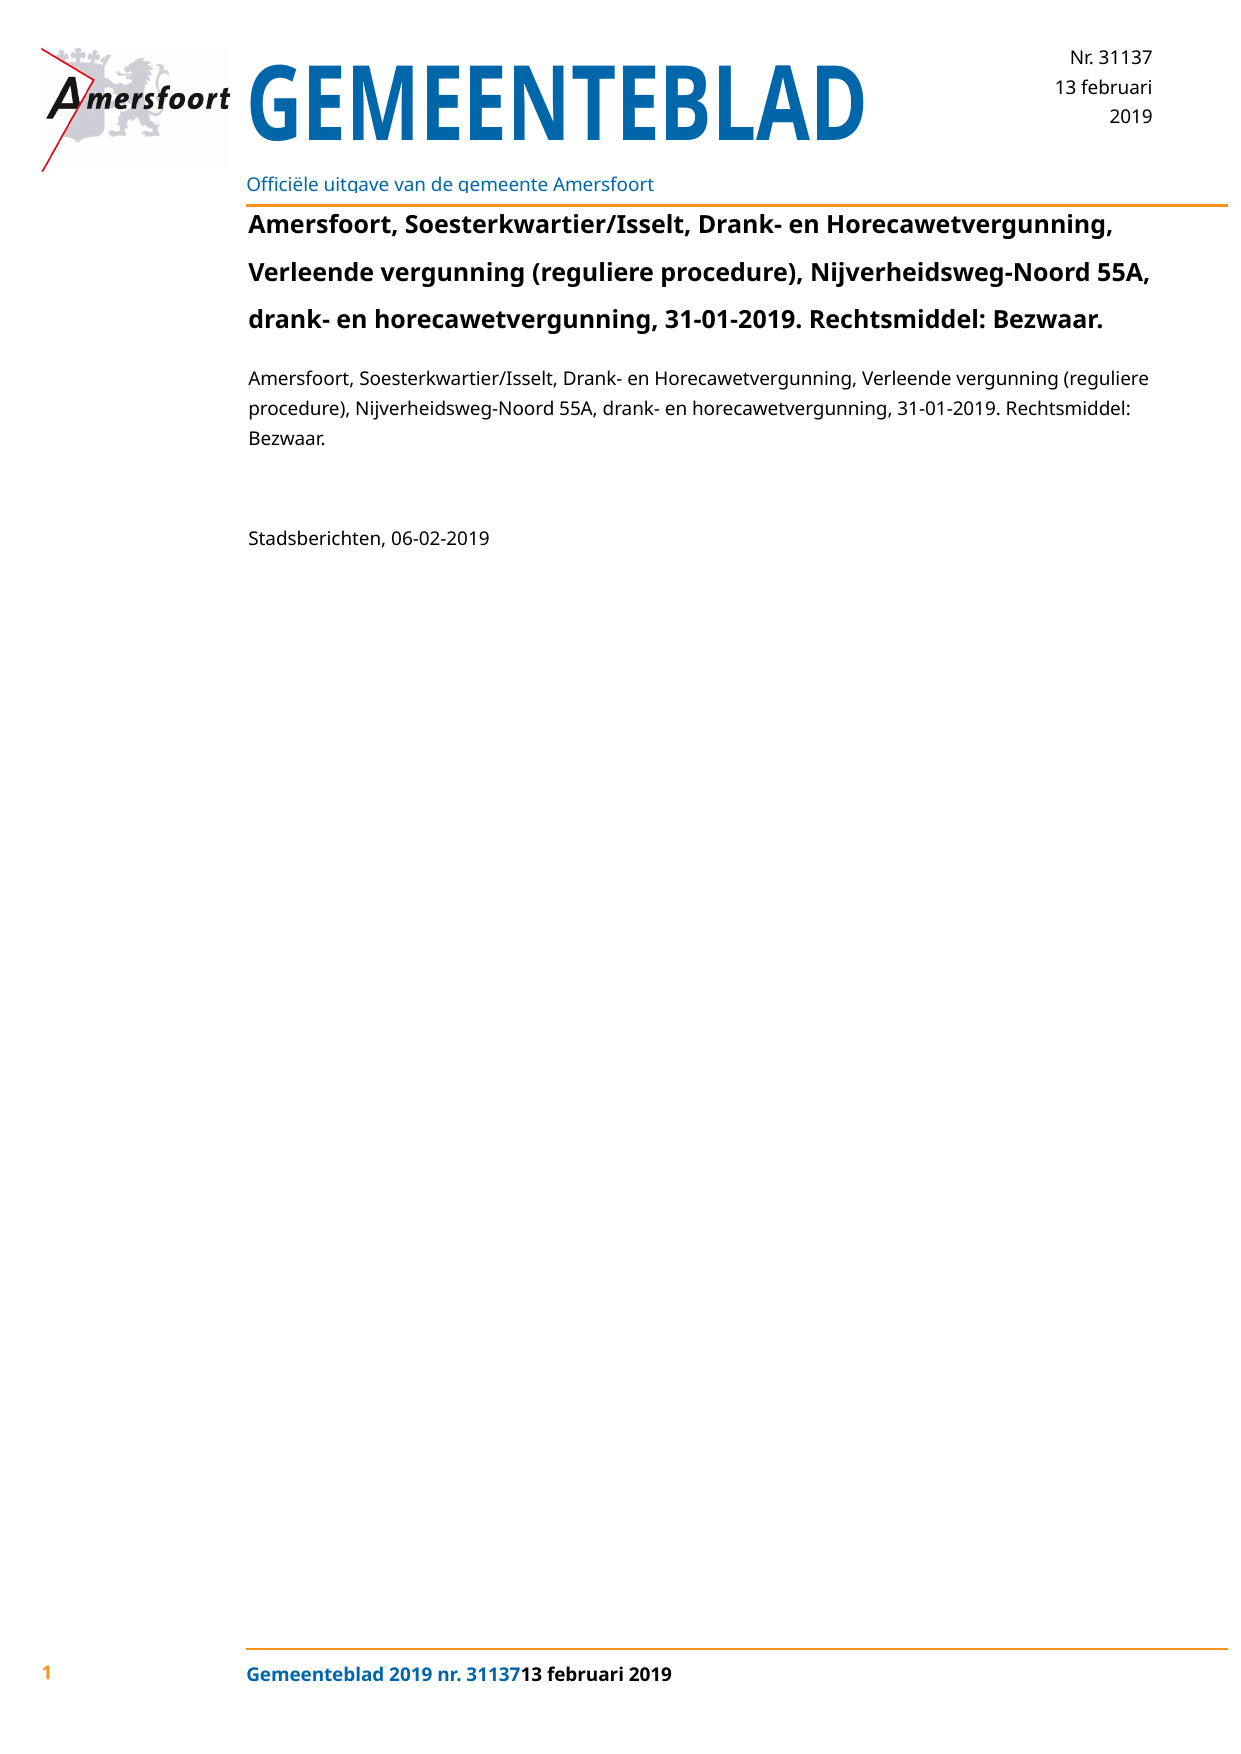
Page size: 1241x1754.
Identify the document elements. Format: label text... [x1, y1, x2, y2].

text Stadsberichten, 06-02-2019 [248, 526, 1152, 551]
text Amersfoort, Soesterkwartier/Isselt, Drank- en Horecawetvergunning, Verleende vergunning (reguliere procedure), Nijverheidsweg-Noord 55A, drank- en horecawetvergunning, 31-01-2019. Rechtsmiddel: Bezwaar. [248, 366, 1152, 450]
picture [41, 47, 231, 172]
text Amersfoort, Soesterkwartier/Isselt, Drank- en Horecawetvergunning, Verleende vergunning (reguliere procedure), Nijverheidsweg-Noord 55A, drank- en horecawetvergunning, 31-01-2019. Rechtsmiddel: Bezwaar. [248, 207, 1152, 336]
